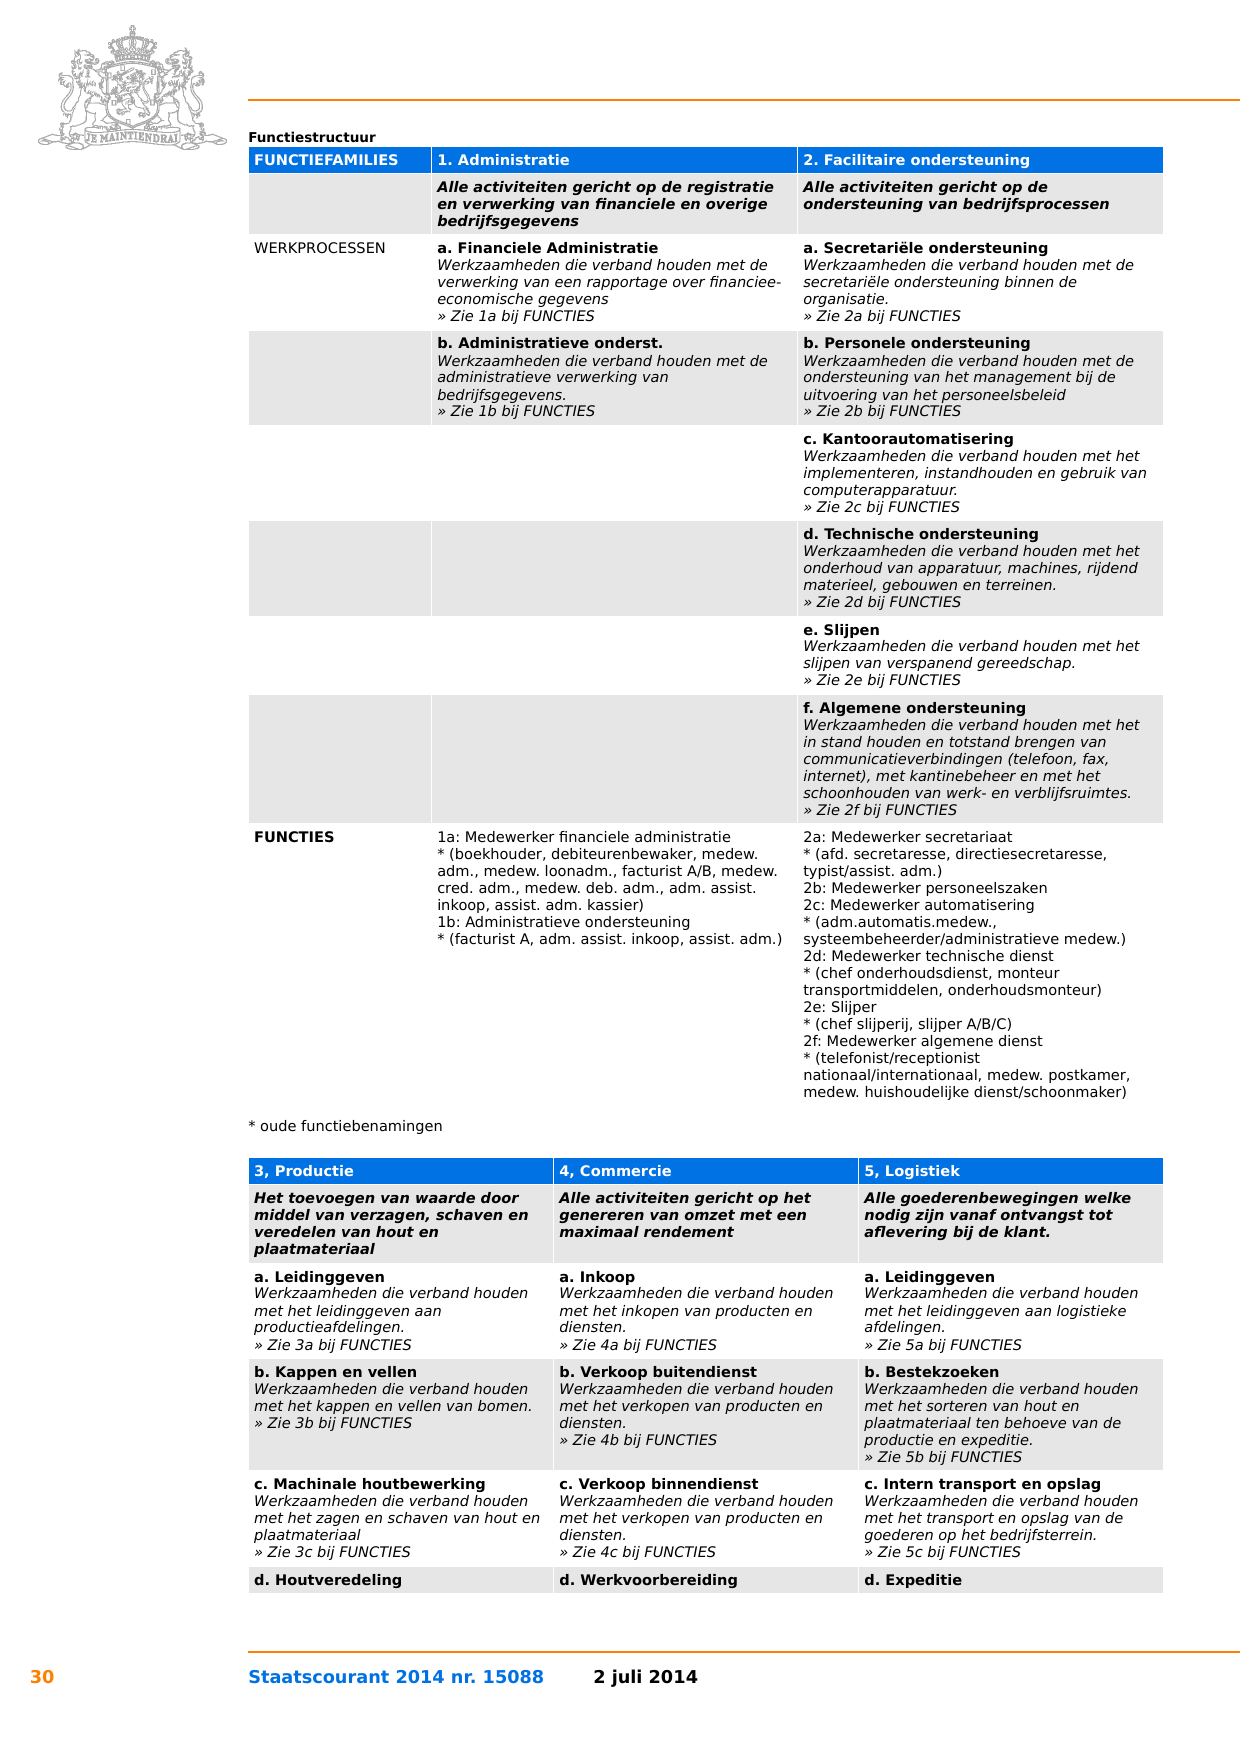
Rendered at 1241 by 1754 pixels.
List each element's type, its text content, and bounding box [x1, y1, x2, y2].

table_cell Alle activiteiten gericht op de registratie en verwerking van financiele en overige bedrijfsgegevens [432, 174, 797, 234]
table_cell e. Slijpen Werkzaamheden die verband houden met het slijpen van verspanend gereedschap. » Zie 2e bij FUNCTIES [798, 617, 1163, 694]
table_cell b. Administratieve onderst. Werkzaamheden die verband houden met de administratieve verwerking van bedrijfsgegevens. » Zie 1b bij FUNCTIES [432, 331, 797, 425]
table_cell b. Kappen en vellen Werkzaamheden die verband houden met het kappen en vellen van bomen. » Zie 3b bij FUNCTIES [249, 1359, 553, 1470]
table_cell 2a: Medewerker secretariaat * (afd. secretaresse, directiesecretaresse, typist/assist. adm.) 2b: Medewerker personeelszaken 2c: Medewerker automatisering * (adm.automatis.medew., systeembeheerder/administratieve medew.) 2d: Medewerker technische dienst * (chef onderhoudsdienst, monteur transportmiddelen, onderhoudsmonteur) 2e: Slijper * (chef slijperij, slijper A/B/C) 2f: Medewerker algemene dienst * (telefonist/receptionist nationaal/internationaal, medew. postkamer, medew. huishoudelijke dienst/schoonmaker) [798, 824, 1163, 1105]
table_cell a. Secretariële ondersteuning Werkzaamheden die verband houden met de secretariële ondersteuning binnen de organisatie. » Zie 2a bij FUNCTIES [798, 235, 1163, 330]
table_cell [249, 617, 431, 694]
table_cell Het toevoegen van waarde door middel van verzagen, schaven en veredelen van hout en plaatmateriaal [249, 1185, 553, 1263]
table_cell FUNCTIES [249, 824, 431, 1105]
table_cell [432, 426, 797, 520]
table_cell * oude functiebenamingen [248, 1106, 1163, 1135]
table_cell a. Inkoop Werkzaamheden die verband houden met het inkopen van producten en diensten. » Zie 4a bij FUNCTIES [554, 1264, 858, 1358]
table_cell 1. Administratie [432, 147, 797, 173]
table_cell WERKPROCESSEN [249, 235, 431, 330]
table_cell Alle goederenbewegingen welke nodig zijn vanaf ontvangst tot aflevering bij de klant. [859, 1185, 1163, 1263]
table_cell f. Algemene ondersteuning Werkzaamheden die verband houden met het in stand houden en totstand brengen van communicatieverbindingen (telefoon, fax, internet), met kantinebeheer en met het schoonhouden van werk- en verblijfsruimtes. » Zie 2f bij FUNCTIES [798, 695, 1163, 823]
table_cell [249, 426, 431, 520]
table_cell [249, 521, 431, 616]
table_cell [432, 695, 797, 823]
table_cell d. Werkvoorbereiding [554, 1567, 858, 1593]
table_cell c. Intern transport en opslag Werkzaamheden die verband houden met het transport en opslag van de goederen op het bedrijfsterrein. » Zie 5c bij FUNCTIES [859, 1471, 1163, 1566]
table_header 3, Productie [249, 1158, 553, 1184]
table_cell b. Bestekzoeken Werkzaamheden die verband houden met het sorteren van hout en plaatmateriaal ten behoeve van de productie en expeditie. » Zie 5b bij FUNCTIES [859, 1359, 1163, 1470]
table_cell c. Machinale houtbewerking Werkzaamheden die verband houden met het zagen en schaven van hout en plaatmateriaal » Zie 3c bij FUNCTIES [249, 1471, 553, 1566]
table_cell c. Kantoorautomatisering Werkzaamheden die verband houden met het implementeren, instandhouden en gebruik van computerapparatuur. » Zie 2c bij FUNCTIES [798, 426, 1163, 520]
table_cell d. Expeditie [859, 1567, 1163, 1593]
table_cell FUNCTIEFAMILIES [249, 147, 431, 173]
table_header 4, Commercie [554, 1158, 858, 1184]
table_cell a. Financiele Administratie Werkzaamheden die verband houden met de verwerking van een rapportage over financiee-economische gegevens » Zie 1a bij FUNCTIES [432, 235, 797, 330]
table_cell a. Leidinggeven Werkzaamheden die verband houden met het leidinggeven aan logistieke afdelingen. » Zie 5a bij FUNCTIES [859, 1264, 1163, 1358]
table_cell d. Houtveredeling [249, 1567, 553, 1593]
table_cell b. Verkoop buitendienst Werkzaamheden die verband houden met het verkopen van producten en diensten. » Zie 4b bij FUNCTIES [554, 1359, 858, 1470]
table_cell [249, 331, 431, 425]
table_cell 1a: Medewerker financiele administratie * (boekhouder, debiteurenbewaker, medew. adm., medew. loonadm., facturist A/B, medew. cred. adm., medew. deb. adm., adm. assist. inkoop, assist. adm. kassier) 1b: Administratieve ondersteuning * (facturist A, adm. assist. inkoop, assist. adm.) [432, 824, 797, 1105]
picture [38, 25, 227, 150]
table_cell [432, 617, 797, 694]
table_cell Alle activiteiten gericht op het genereren van omzet met een maximaal rendement [554, 1185, 858, 1263]
table_cell b. Personele ondersteuning Werkzaamheden die verband houden met de ondersteuning van het management bij de uitvoering van het personeelsbeleid » Zie 2b bij FUNCTIES [798, 331, 1163, 425]
table_cell a. Leidinggeven Werkzaamheden die verband houden met het leidinggeven aan productieafdelingen. » Zie 3a bij FUNCTIES [249, 1264, 553, 1358]
table_cell 2. Facilitaire ondersteuning [798, 147, 1163, 173]
table_header Functiestructuur [248, 130, 1163, 146]
table_cell c. Verkoop binnendienst Werkzaamheden die verband houden met het verkopen van producten en diensten. » Zie 4c bij FUNCTIES [554, 1471, 858, 1566]
table_cell d. Technische ondersteuning Werkzaamheden die verband houden met het onderhoud van apparatuur, machines, rijdend materieel, gebouwen en terreinen. » Zie 2d bij FUNCTIES [798, 521, 1163, 616]
table_cell [249, 695, 431, 823]
table_cell Alle activiteiten gericht op de ondersteuning van bedrijfsprocessen [798, 174, 1163, 234]
table_cell [432, 521, 797, 616]
table_header 5, Logistiek [859, 1158, 1163, 1184]
table_cell [249, 174, 431, 234]
